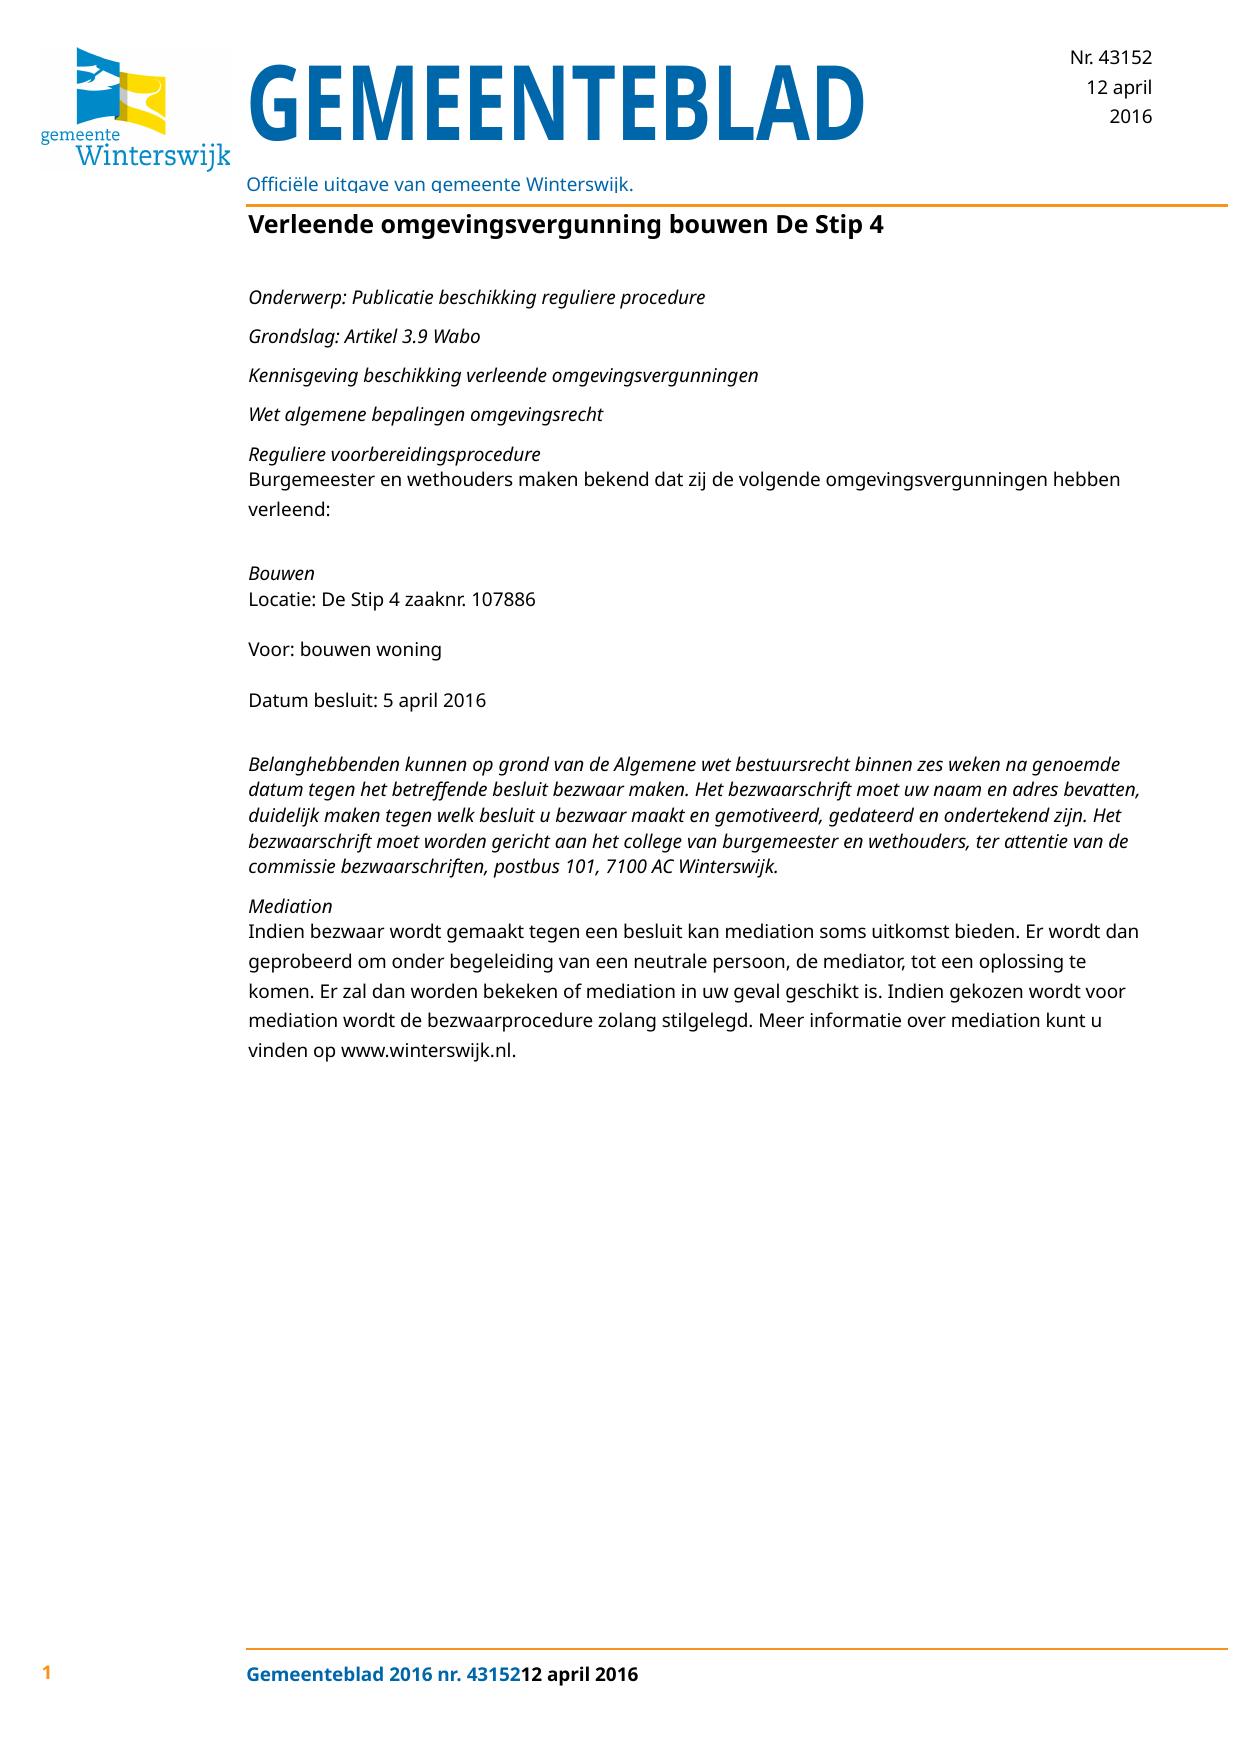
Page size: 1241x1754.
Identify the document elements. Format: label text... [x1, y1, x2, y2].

text Burgemeester en wethouders maken bekend dat zij de volgende omgevingsvergunningen hebben verleend: [248, 467, 1152, 522]
text Datum besluit: 5 april 2016 [248, 687, 1152, 712]
picture [41, 47, 231, 172]
text Wet algemene bepalingen omgevingsrecht [248, 402, 1152, 427]
text Locatie: De Stip 4 zaaknr. 107886 [248, 586, 1152, 612]
text Reguliere voorbereidingsprocedure [248, 441, 1152, 467]
text Voor: bouwen woning [248, 636, 1152, 662]
text Verleende omgevingsvergunning bouwen De Stip 4 [248, 207, 1152, 241]
text Kennisgeving beschikking verleende omgevingsvergunningen [248, 362, 1152, 388]
text Bouwen [248, 560, 1152, 586]
text Mediation [248, 893, 1152, 919]
text Belanghebbenden kunnen op grond van de Algemene wet bestuursrecht binnen zes weken na genoemde datum tegen het betreffende besluit bezwaar maken. Het bezwaarschrift moet uw naam en adres bevatten, duidelijk maken tegen welk besluit u bezwaar maakt en gemotiveerd, gedateerd en ondertekend zijn. Het bezwaarschrift moet worden gericht aan het college van burgemeester en wethouders, ter attentie van de commissie bezwaarschriften, postbus 101, 7100 AC Winterswijk. [248, 751, 1152, 879]
text Indien bezwaar wordt gemaakt tegen een besluit kan mediation soms uitkomst bieden. Er wordt dan geprobeerd om onder begeleiding van een neutrale persoon, de mediator, tot een oplossing te komen. Er zal dan worden bekeken of mediation in uw geval geschikt is. Indien gekozen wordt voor mediation wordt de bezwaarprocedure zolang stilgelegd. Meer informatie over mediation kunt u vinden op www.winterswijk.nl. [248, 919, 1152, 1063]
text Grondslag: Artikel 3.9 Wabo [248, 323, 1152, 349]
picture [225, 153, 231, 162]
text Onderwerp: Publicatie beschikking reguliere procedure [248, 284, 1152, 309]
